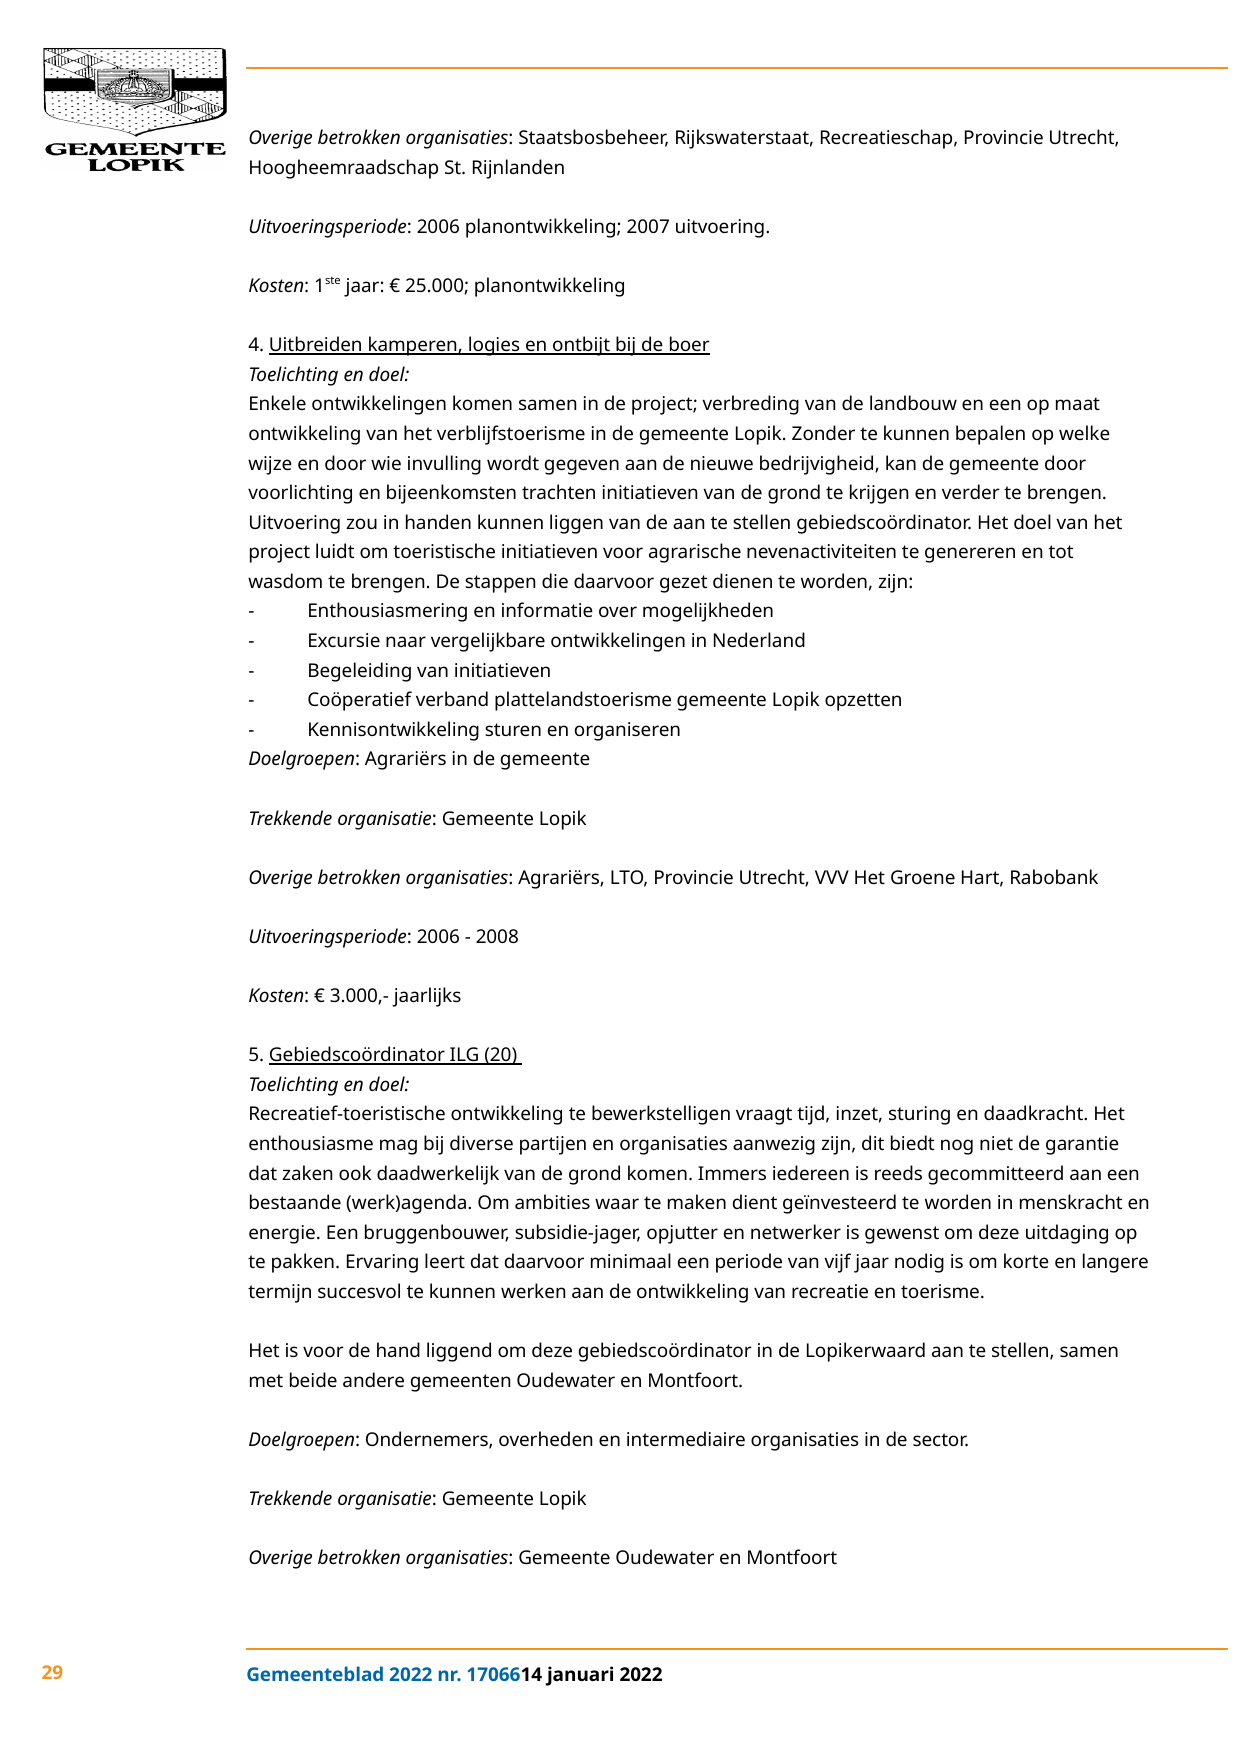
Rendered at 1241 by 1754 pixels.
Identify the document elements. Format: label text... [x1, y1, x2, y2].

list Enthousiasmering en informatie over mogelijkheden [248, 598, 1152, 623]
text 5. Gebiedscoördinator ILG (20) [248, 1041, 1152, 1067]
list Kennisontwikkeling sturen en organiseren [248, 716, 1152, 742]
text Trekkende organisatie: Gemeente Lopik [248, 805, 1152, 831]
text Toelichting en doel: [248, 361, 1152, 387]
text Enkele ontwikkelingen komen samen in de project; verbreding van de landbouw en een op maat ontwikkeling van het verblijfstoerisme in de gemeente Lopik. Zonder te kunnen bepalen op welke wijze en door wie invulling wordt gegeven aan de nieuwe bedrijvigheid, kan de gemeente door voorlichting en bijeenkomsten trachten initiatieven van de grond te krijgen en verder te brengen. Uitvoering zou in handen kunnen liggen van de aan te stellen gebiedscoördinator. Het doel van het project luidt om toeristische initiatieven voor agrarische nevenactiviteiten te genereren en tot wasdom te brengen. De stappen die daarvoor gezet dienen te worden, zijn: [248, 391, 1152, 594]
text 4. Uitbreiden kamperen, logies en ontbijt bij de boer [248, 331, 1152, 357]
text Overige betrokken organisaties: Staatsbosbeheer, Rijkswaterstaat, Recreatieschap, Provincie Utrecht, Hoogheemraadschap St. Rijnlanden [248, 124, 1152, 180]
text Doelgroepen: Ondernemers, overheden en intermediaire organisaties in de sector. [248, 1426, 1152, 1452]
picture [41, 47, 231, 172]
text Het is voor de hand liggend om deze gebiedscoördinator in de Lopikerwaard aan te stellen, samen met beide andere gemeenten Oudewater en Montfoort. [248, 1337, 1152, 1393]
text Trekkende organisatie: Gemeente Lopik [248, 1485, 1152, 1511]
text Doelgroepen: Agrariërs in de gemeente [248, 746, 1152, 771]
text Uitvoeringsperiode: 2006 planontwikkeling; 2007 uitvoering. [248, 213, 1152, 239]
text Uitvoeringsperiode: 2006 - 2008 [248, 923, 1152, 949]
text Recreatief-toeristische ontwikkeling te bewerkstelligen vraagt tijd, inzet, sturing en daadkracht. Het enthousiasme mag bij diverse partijen en organisaties aanwezig zijn, dit biedt nog niet de garantie dat zaken ook daadwerkelijk van de grond komen. Immers iedereen is reeds gecommitteerd aan een bestaande (werk)agenda. Om ambities waar te maken dient geïnvesteerd te worden in menskracht en energie. Een bruggenbouwer, subsidie-jager, opjutter en netwerker is gewenst om deze uitdaging op te pakken. Ervaring leert dat daarvoor minimaal een periode van vijf jaar nodig is om korte en langere termijn succesvol te kunnen werken aan de ontwikkeling van recreatie en toerisme. [248, 1101, 1152, 1304]
text Kosten: 1ste jaar: € 25.000; planontwikkeling [248, 272, 1152, 298]
text Kosten: € 3.000,- jaarlijks [248, 982, 1152, 1008]
text Toelichting en doel: [248, 1071, 1152, 1097]
list Begeleiding van initiatieven [248, 657, 1152, 683]
text Overige betrokken organisaties: Gemeente Oudewater en Montfoort [248, 1544, 1152, 1570]
text Overige betrokken organisaties: Agrariërs, LTO, Provincie Utrecht, VVV Het Groene Hart, Rabobank [248, 864, 1152, 890]
list Coöperatief verband plattelandstoerisme gemeente Lopik opzetten [248, 686, 1152, 712]
list Excursie naar vergelijkbare ontwikkelingen in Nederland [248, 627, 1152, 653]
